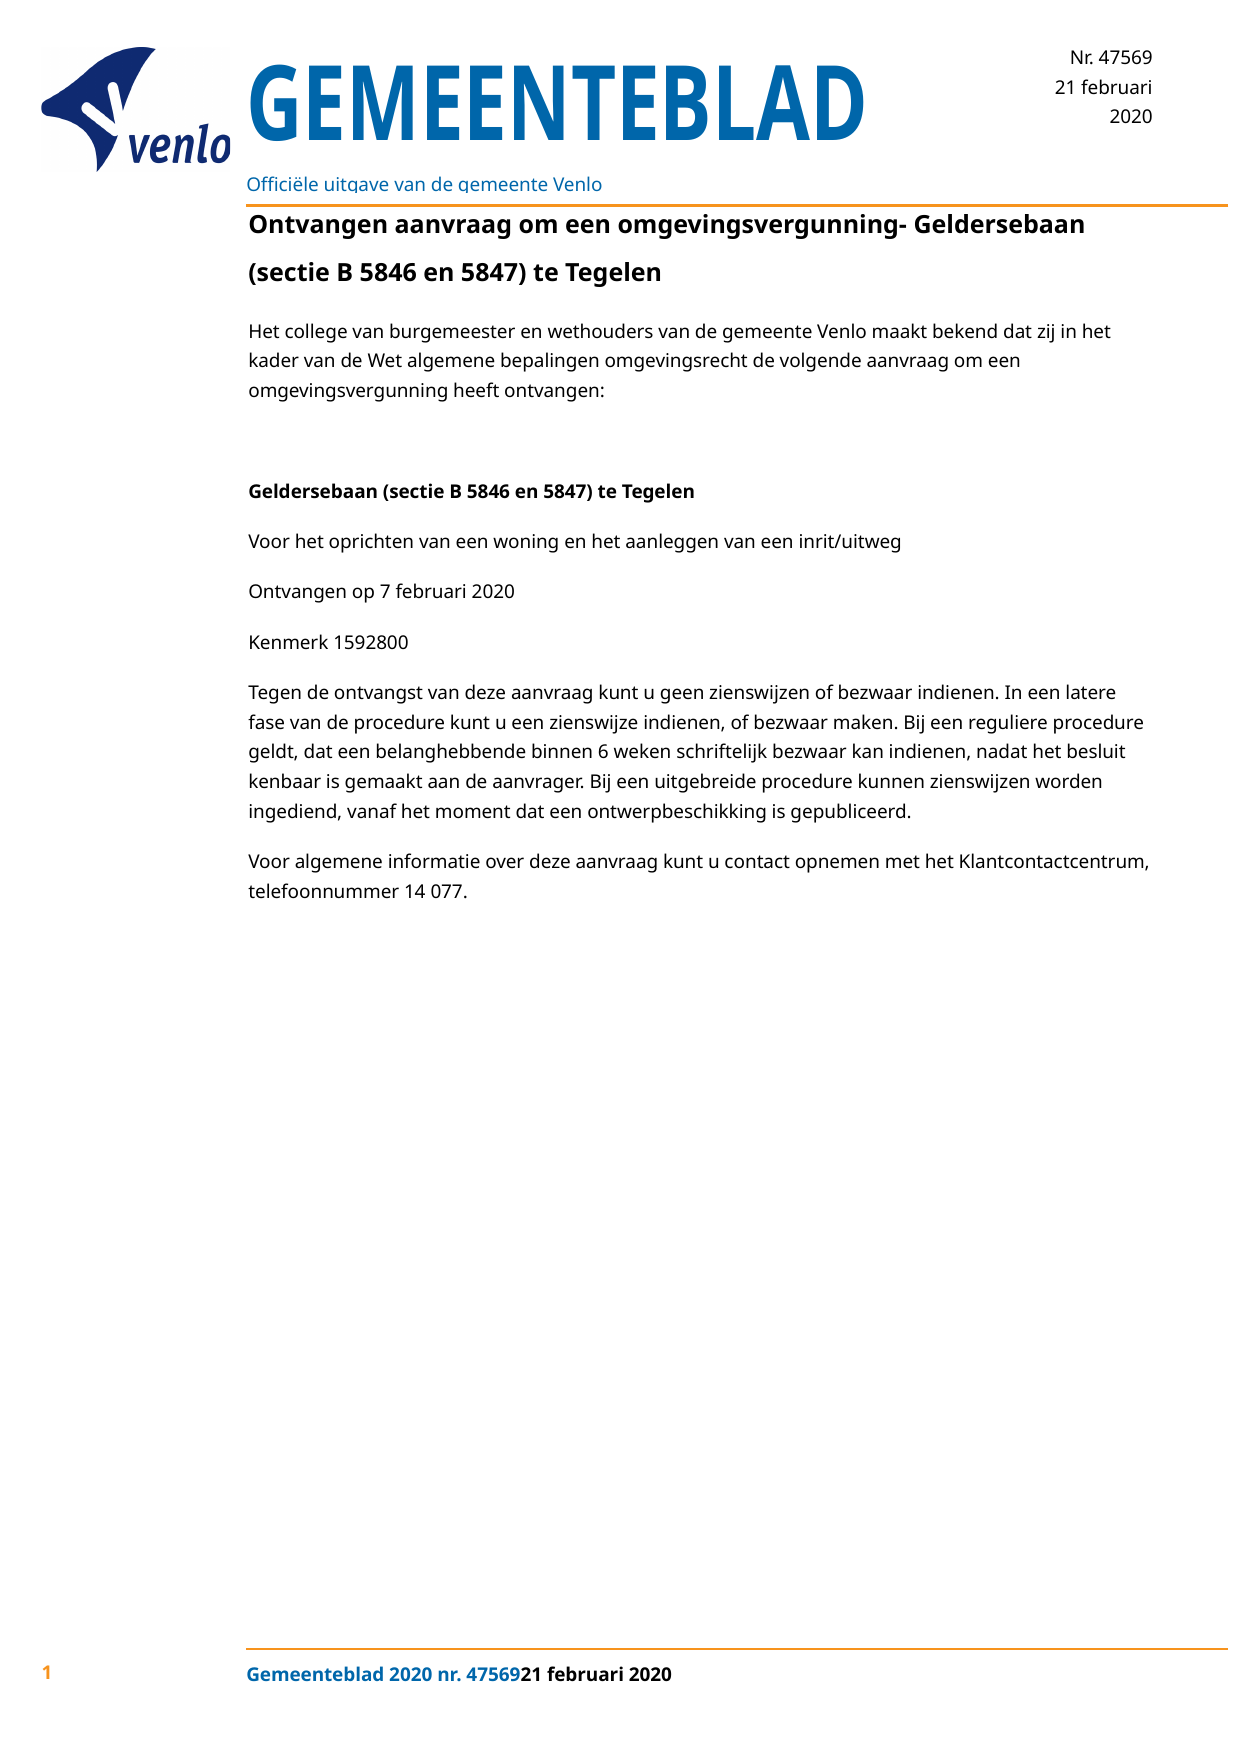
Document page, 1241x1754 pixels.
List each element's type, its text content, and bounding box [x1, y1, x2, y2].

text Tegen de ontvangst van deze aanvraag kunt u geen zienswijzen of bezwaar indienen. In een latere fase van de procedure kunt u een zienswijze indienen, of bezwaar maken. Bij een reguliere procedure geldt, dat een belanghebbende binnen 6 weken schriftelijk bezwaar kan indienen, nadat het besluit kenbaar is gemaakt aan de aanvrager. Bij een uitgebreide procedure kunnen zienswijzen worden ingediend, vanaf het moment dat een ontwerpbeschikking is gepubliceerd. [248, 679, 1152, 824]
text Geldersebaan (sectie B 5846 en 5847) te Tegelen [248, 478, 1152, 504]
text Ontvangen op 7 februari 2020 [248, 579, 1152, 604]
text Voor het oprichten van een woning en het aanleggen van een inrit/uitweg [248, 528, 1152, 554]
text Ontvangen aanvraag om een omgevingsvergunning- Geldersebaan (sectie B 5846 en 5847) te Tegelen [248, 207, 1152, 288]
text Het college van burgemeester en wethouders van de gemeente Venlo maakt bekend dat zij in het kader van de Wet algemene bepalingen omgevingsrecht de volgende aanvraag om een omgevingsvergunning heeft ontvangen: [248, 318, 1152, 403]
text Voor algemene informatie over deze aanvraag kunt u contact opnemen met het Klantcontactcentrum, telefoonnummer 14 077. [248, 848, 1152, 904]
text Kenmerk 1592800 [248, 629, 1152, 655]
picture [41, 47, 231, 172]
